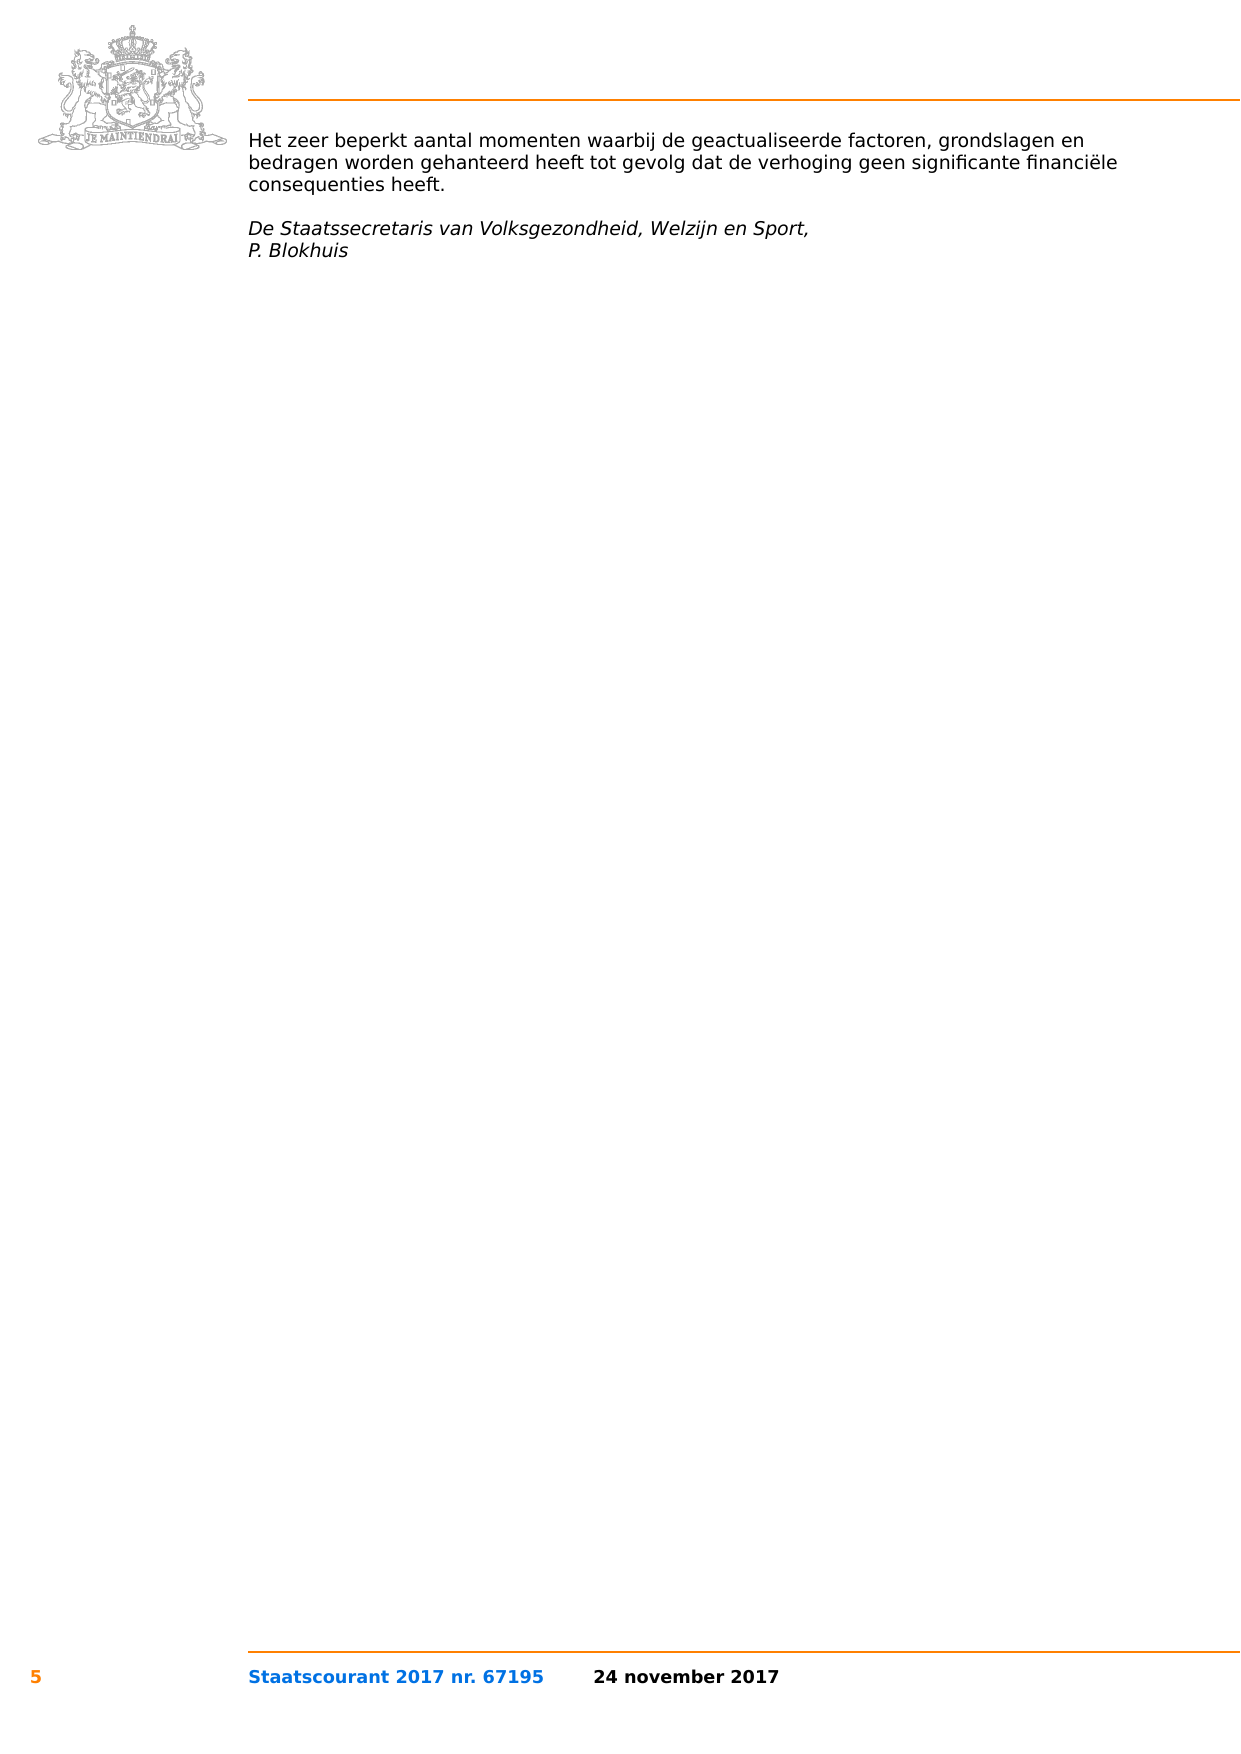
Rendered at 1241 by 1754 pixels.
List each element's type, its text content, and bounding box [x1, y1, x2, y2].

text Het zeer beperkt aantal momenten waarbij de geactualiseerde factoren, grondslagen en bedragen worden gehanteerd heeft tot gevolg dat de verhoging geen significante financiële consequenties heeft. [248, 130, 1163, 196]
picture [38, 25, 227, 150]
text De Staatssecretaris van Volksgezondheid, Welzijn en Sport, P. Blokhuis [248, 218, 1163, 262]
